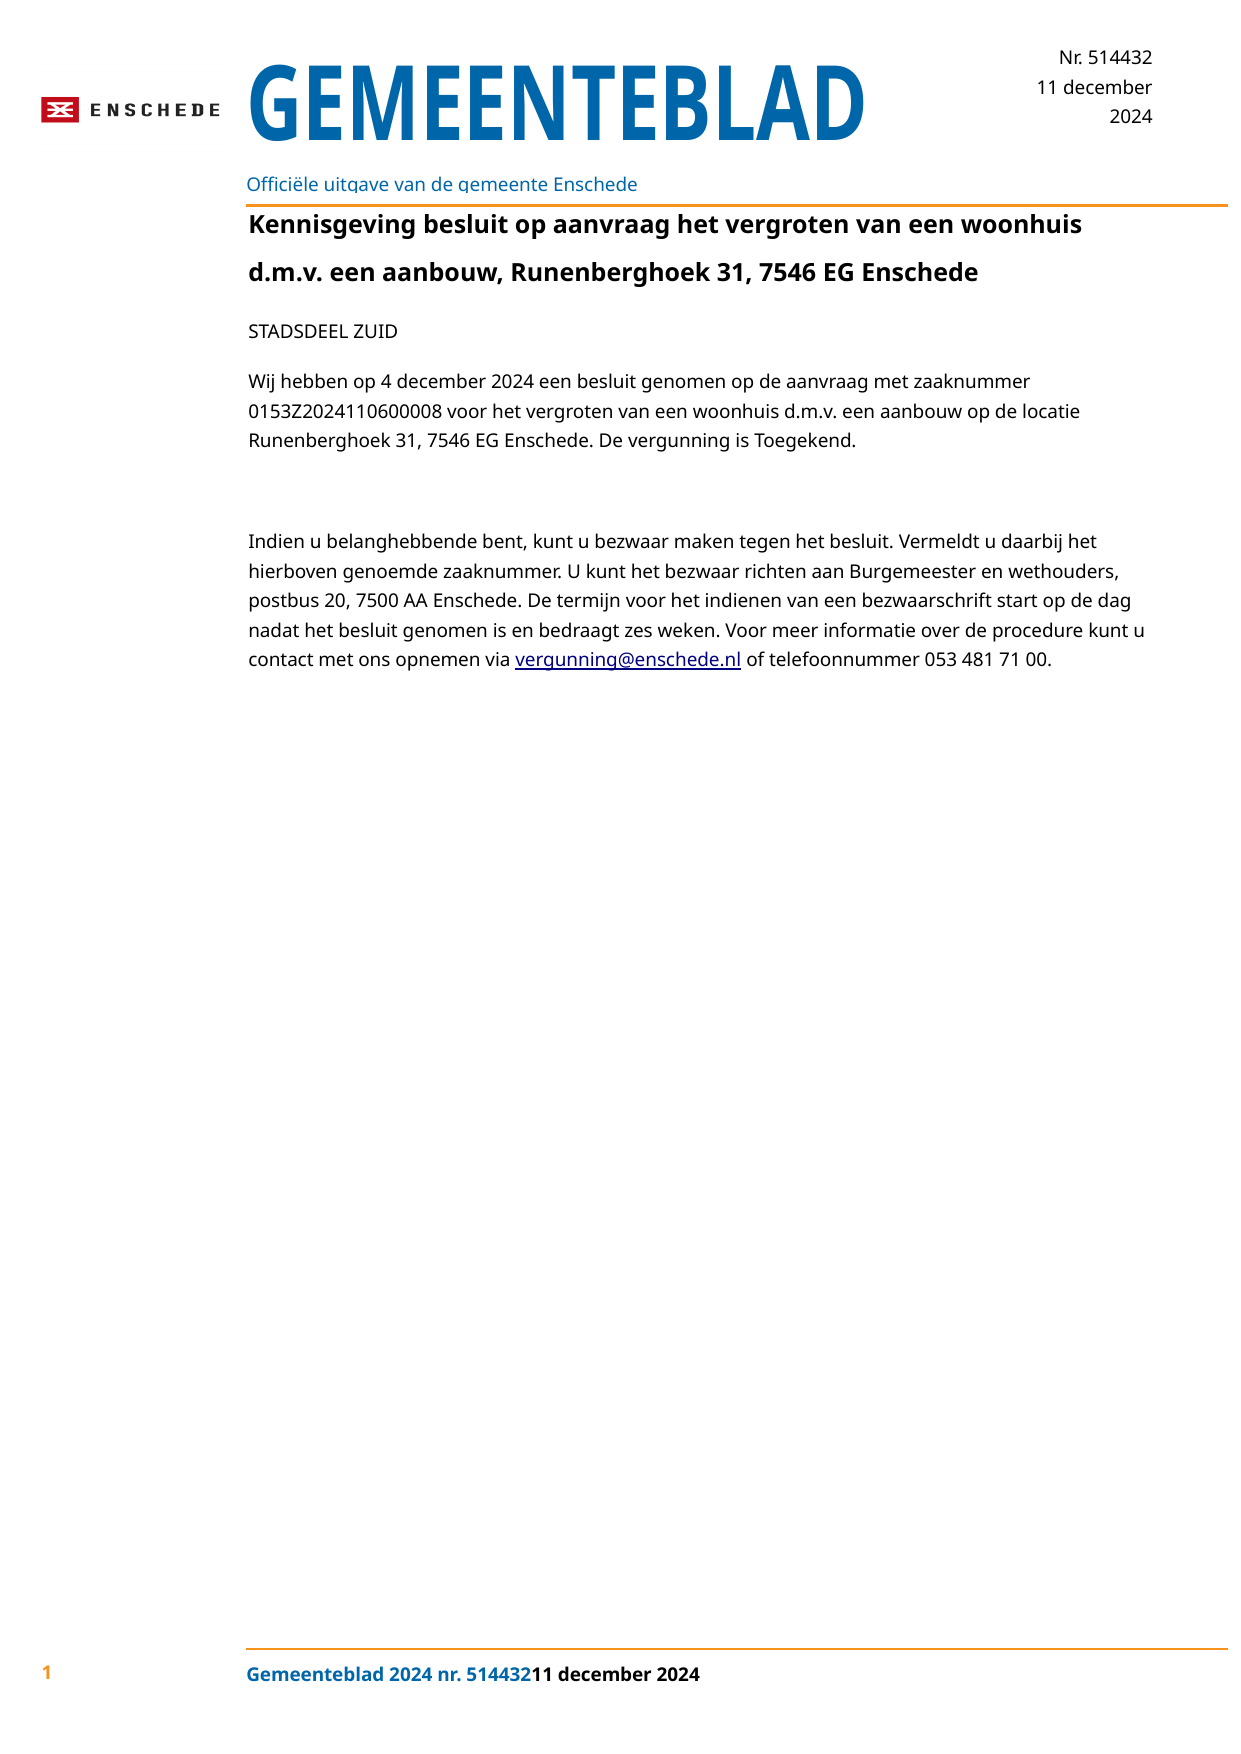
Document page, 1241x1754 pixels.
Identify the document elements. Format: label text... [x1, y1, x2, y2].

picture [41, 47, 231, 172]
text Kennisgeving besluit op aanvraag het vergroten van een woonhuis d.m.v. een aanbouw, Runenberghoek 31, 7546 EG Enschede [248, 207, 1152, 288]
text Indien u belanghebbende bent, kunt u bezwaar maken tegen het besluit. Vermeldt u daarbij het hierboven genoemde zaaknummer. U kunt het bezwaar richten aan Burgemeester en wethouders, postbus 20, 7500 AA Enschede. De termijn voor het indienen van een bezwaarschrift start op de dag nadat het besluit genomen is en bedraagt zes weken. Voor meer informatie over de procedure kunt u contact met ons opnemen via vergunning@enschede.nl of telefoonnummer 053 481 71 00. [248, 528, 1152, 672]
text STADSDEEL ZUID [248, 318, 1152, 344]
text Wij hebben op 4 december 2024 een besluit genomen op de aanvraag met zaaknummer 0153Z2024110600008 voor het vergroten van een woonhuis d.m.v. een aanbouw op de locatie Runenberghoek 31, 7546 EG Enschede. De vergunning is Toegekend. [248, 368, 1152, 453]
